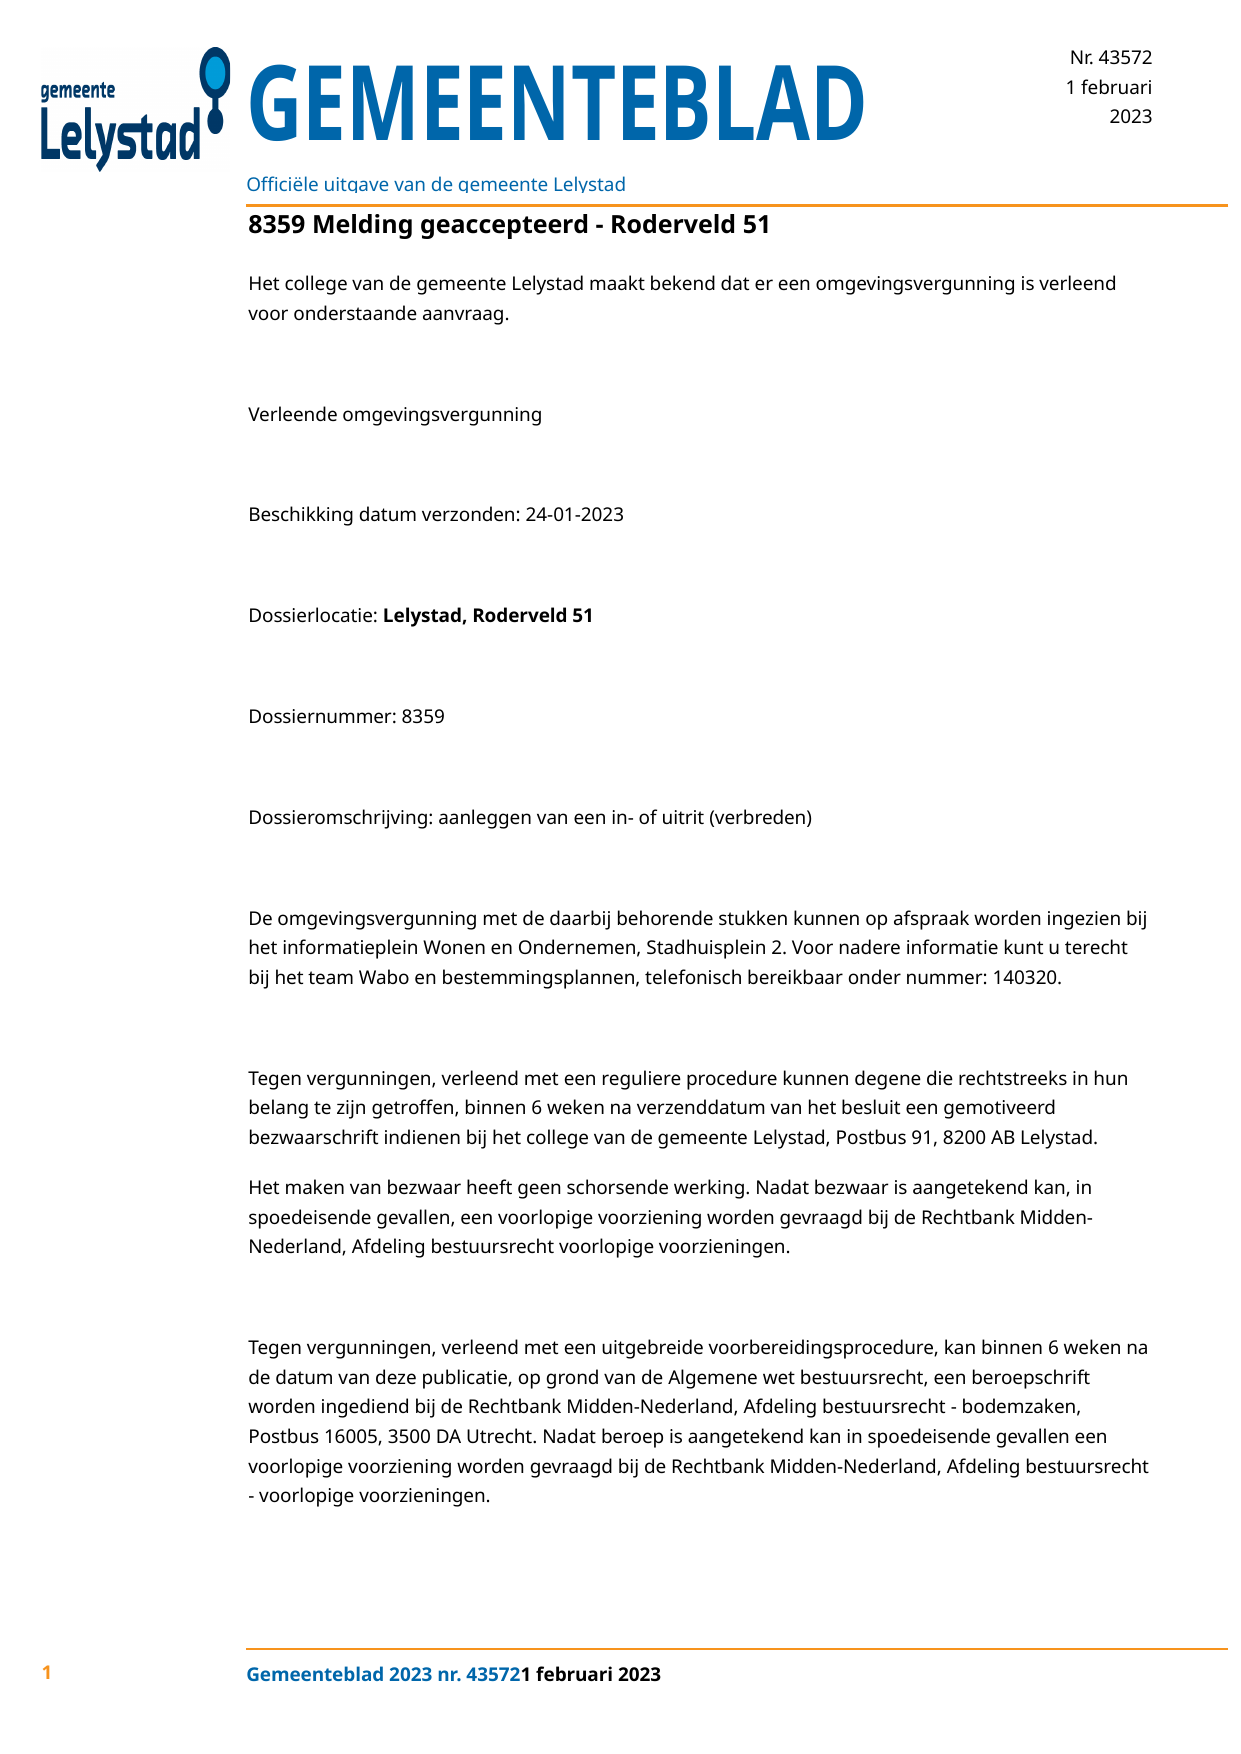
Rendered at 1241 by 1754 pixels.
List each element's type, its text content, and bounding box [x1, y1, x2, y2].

text 8359 Melding geaccepteerd - Roderveld 51 [248, 207, 1152, 241]
text Het college van de gemeente Lelystad maakt bekend dat er een omgevingsvergunning is verleend voor onderstaande aanvraag. [248, 270, 1152, 326]
text Dossierlocatie: Lelystad, Roderveld 51 [248, 602, 1152, 628]
text Dossiernummer: 8359 [248, 703, 1152, 729]
text Verleende omgevingsvergunning [248, 401, 1152, 426]
text Tegen vergunningen, verleend met een uitgebreide voorbereidingsprocedure, kan binnen 6 weken na de datum van deze publicatie, op grond van de Algemene wet bestuursrecht, een beroepschrift worden ingediend bij de Rechtbank Midden-Nederland, Afdeling bestuursrecht - bodemzaken, Postbus 16005, 3500 DA Utrecht. Nadat beroep is aangetekend kan in spoedeisende gevallen een voorlopige voorziening worden gevraagd bij de Rechtbank Midden-Nederland, Afdeling bestuursrecht - voorlopige voorzieningen. [248, 1334, 1152, 1508]
text Beschikking datum verzonden: 24-01-2023 [248, 502, 1152, 527]
text Het maken van bezwaar heeft geen schorsende werking. Nadat bezwaar is aangetekend kan, in spoedeisende gevallen, een voorlopige voorziening worden gevraagd bij de Rechtbank Midden-Nederland, Afdeling bestuursrecht voorlopige voorzieningen. [248, 1174, 1152, 1259]
text Tegen vergunningen, verleend met een reguliere procedure kunnen degene die rechtstreeks in hun belang te zijn getroffen, binnen 6 weken na verzenddatum van het besluit een gemotiveerd bezwaarschrift indienen bij het college van de gemeente Lelystad, Postbus 91, 8200 AB Lelystad. [248, 1065, 1152, 1150]
text De omgevingsvergunning met de daarbij behorende stukken kunnen op afspraak worden ingezien bij het informatieplein Wonen en Ondernemen, Stadhuisplein 2. Voor nadere informatie kunt u terecht bij het team Wabo en bestemmingsplannen, telefonisch bereikbaar onder nummer: 140320. [248, 905, 1152, 990]
picture [41, 47, 231, 172]
text Dossieromschrijving: aanleggen van een in- of uitrit (verbreden) [248, 804, 1152, 830]
